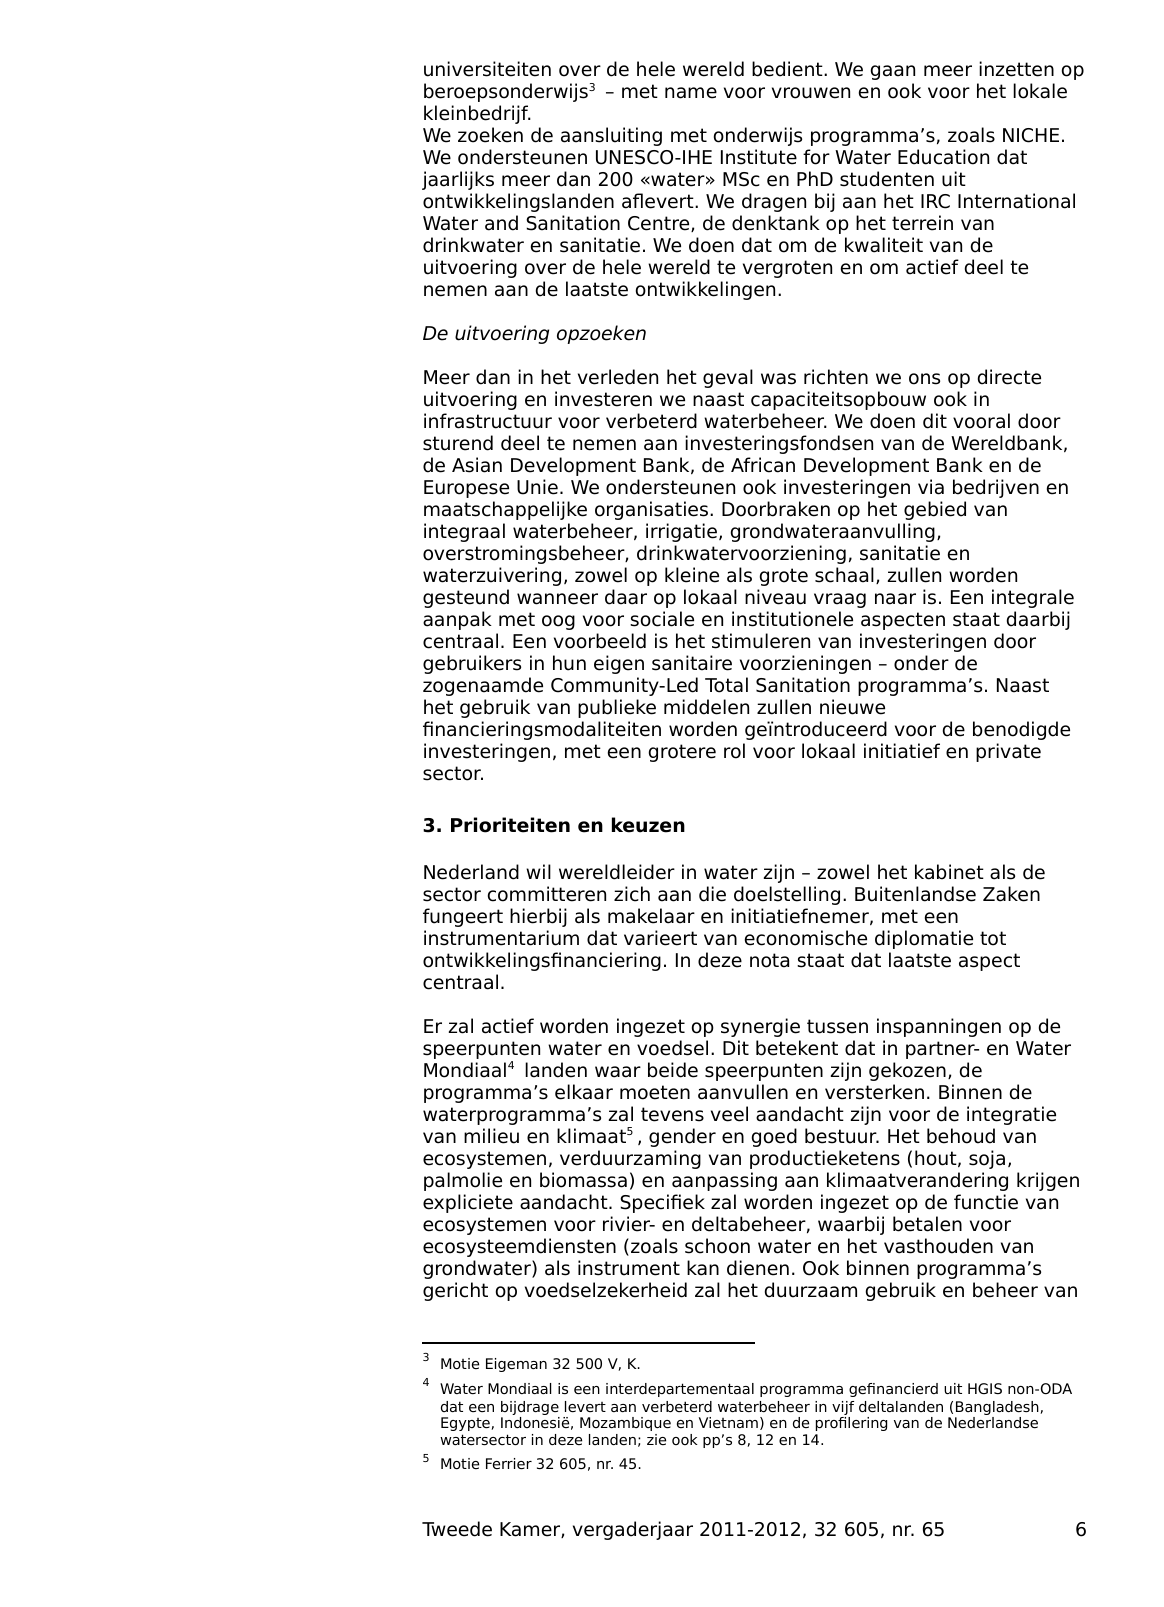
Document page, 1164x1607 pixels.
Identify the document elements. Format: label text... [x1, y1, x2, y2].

text Motie Eigeman 32 500 V, K. [422, 1352, 1087, 1374]
subtitle 3. Prioriteiten en keuzen [422, 815, 1087, 837]
text Er zal actief worden ingezet op synergie tussen inspanningen op de speerpunten water en voedsel. Dit betekent dat in partner- en Water Mondiaal landen waar beide speerpunten zijn gekozen, de programma’s elkaar moeten aanvullen en versterken. Binnen de waterprogramma’s zal tevens veel aandacht zijn voor de integratie van milieu en klimaat, gender en goed bestuur. Het behoud van ecosystemen, verduurzaming van productieketens (hout, soja, palmolie en biomassa) en aanpassing aan klimaatverandering krijgen expliciete aandacht. Specifiek zal worden ingezet op de functie van ecosystemen voor rivier- en deltabeheer, waarbij betalen voor ecosysteemdiensten (zoals schoon water en het vasthouden van grondwater) als instrument kan dienen. Ook binnen programma’s gericht op voedselzekerheid zal het duurzaam gebruik en beheer van [422, 1016, 1087, 1302]
text Water Mondiaal is een interdepartementaal programma gefinancierd uit HGIS non-ODA dat een bijdrage levert aan verbeterd waterbeheer in vijf deltalanden (Bangladesh, Egypte, Indonesië, Mozambique en Vietnam) en de profilering van de Nederlandse watersector in deze landen; zie ook pp’s 8, 12 en 14. [422, 1377, 1087, 1449]
text Meer dan in het verleden het geval was richten we ons op directe uitvoering en investeren we naast capaciteitsopbouw ook in infrastructuur voor verbeterd waterbeheer. We doen dit vooral door sturend deel te nemen aan investeringsfondsen van de Wereldbank, de Asian Development Bank, de African Development Bank en de Europese Unie. We ondersteunen ook investeringen via bedrijven en maatschappelijke organisaties. Doorbraken op het gebied van integraal waterbeheer, irrigatie, grondwateraanvulling, overstromingsbeheer, drinkwatervoorziening, sanitatie en waterzuivering, zowel op kleine als grote schaal, zullen worden gesteund wanneer daar op lokaal niveau vraag naar is. Een integrale aanpak met oog voor sociale en institutionele aspecten staat daarbij centraal. Een voorbeeld is het stimuleren van investeringen door gebruikers in hun eigen sanitaire voorzieningen – onder de zogenaamde Community-Led Total Sanitation programma’s. Naast het gebruik van publieke middelen zullen nieuwe financieringsmodaliteiten worden geïntroduceerd voor de benodigde investeringen, met een grotere rol voor lokaal initiatief en private sector. [422, 367, 1087, 785]
subtitle De uitvoering opzoeken [422, 323, 1087, 345]
text Nederland wil wereldleider in water zijn – zowel het kabinet als de sector committeren zich aan die doelstelling. Buitenlandse Zaken fungeert hierbij als makelaar en initiatiefnemer, met een instrumentarium dat varieert van economische diplomatie tot ontwikkelingsfinanciering. In deze nota staat dat laatste aspect centraal. [422, 862, 1087, 994]
text universiteiten over de hele wereld bedient. We gaan meer inzetten op beroepsonderwijs – met name voor vrouwen en ook voor het lokale kleinbedrijf. [422, 59, 1087, 125]
text We zoeken de aansluiting met onderwijs programma’s, zoals NICHE. We ondersteunen UNESCO-IHE Institute for Water Education dat jaarlijks meer dan 200 «water» MSc en PhD studenten uit ontwikkelingslanden aflevert. We dragen bij aan het IRC International Water and Sanitation Centre, de denktank op het terrein van drinkwater en sanitatie. We doen dat om de kwaliteit van de uitvoering over de hele wereld te vergroten en om actief deel te nemen aan de laatste ontwikkelingen. [422, 125, 1087, 301]
text Motie Ferrier 32 605, nr. 45. [422, 1452, 1087, 1474]
